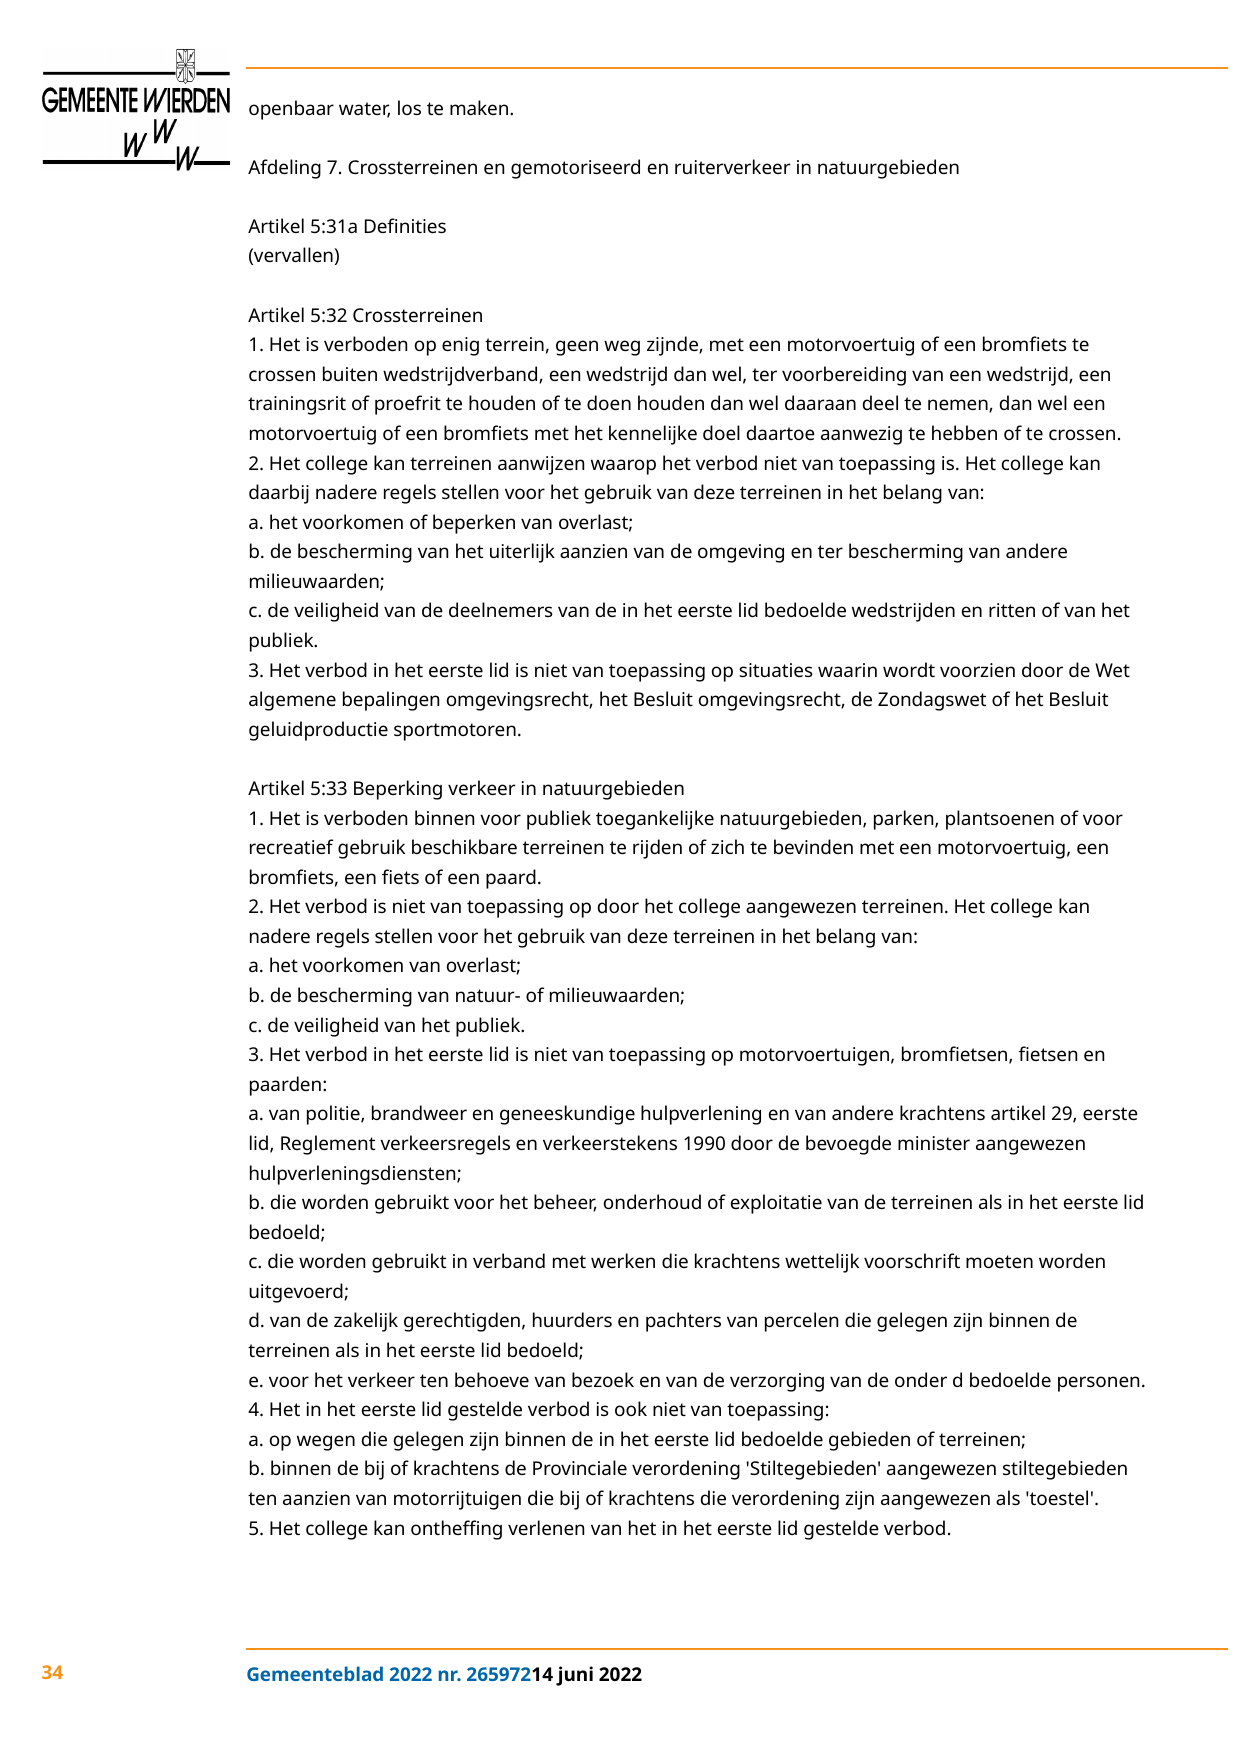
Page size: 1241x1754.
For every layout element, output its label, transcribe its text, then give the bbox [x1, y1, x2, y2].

text 2. Het college kan terreinen aanwijzen waarop het verbod niet van toepassing is. Het college kan daarbij nadere regels stellen voor het gebruik van deze terreinen in het belang van: [248, 450, 1152, 505]
text 4. Het in het eerste lid gestelde verbod is ook niet van toepassing: [248, 1396, 1152, 1422]
text 1. Het is verboden op enig terrein, geen weg zijnde, met een motorvoertuig of een bromfiets te crossen buiten wedstrijdverband, een wedstrijd dan wel, ter voorbereiding van een wedstrijd, een trainingsrit of proefrit te houden of te doen houden dan wel daaraan deel te nemen, dan wel een motorvoertuig of een bromfiets met het kennelijke doel daartoe aanwezig te hebben of te crossen. [248, 331, 1152, 446]
text d. van de zakelijk gerechtigden, huurders en pachters van percelen die gelegen zijn binnen de terreinen als in het eerste lid bedoeld; [248, 1308, 1152, 1363]
text 3. Het verbod in het eerste lid is niet van toepassing op motorvoertuigen, bromfietsen, fietsen en paarden: [248, 1041, 1152, 1097]
text (vervallen) [248, 243, 1152, 268]
text openbaar water, los te maken. [248, 95, 1152, 121]
text b. binnen de bij of krachtens de Provinciale verordening 'Stiltegebieden' aangewezen stiltegebieden ten aanzien van motorrijtuigen die bij of krachtens die verordening zijn aangewezen als 'toestel'. [248, 1456, 1152, 1511]
text a. van politie, brandweer en geneeskundige hulpverlening en van andere krachtens artikel 29, eerste lid, Reglement verkeersregels en verkeerstekens 1990 door de bevoegde minister aangewezen hulpverleningsdiensten; [248, 1101, 1152, 1186]
text c. de veiligheid van het publiek. [248, 1012, 1152, 1038]
text 1. Het is verboden binnen voor publiek toegankelijke natuurgebieden, parken, plantsoenen of voor recreatief gebruik beschikbare terreinen te rijden of zich te bevinden met een motorvoertuig, een bromfiets, een fiets of een paard. [248, 805, 1152, 890]
text 3. Het verbod in het eerste lid is niet van toepassing op situaties waarin wordt voorzien door de Wet algemene bepalingen omgevingsrecht, het Besluit omgevingsrecht, de Zondagswet of het Besluit geluidproductie sportmotoren. [248, 657, 1152, 742]
text Artikel 5:32 Crossterreinen [248, 302, 1152, 328]
text 5. Het college kan ontheffing verlenen van het in het eerste lid gestelde verbod. [248, 1515, 1152, 1541]
text a. het voorkomen of beperken van overlast; [248, 509, 1152, 535]
text e. voor het verkeer ten behoeve van bezoek en van de verzorging van de onder d bedoelde personen. [248, 1367, 1152, 1393]
text 2. Het verbod is niet van toepassing op door het college aangewezen terreinen. Het college kan nadere regels stellen voor het gebruik van deze terreinen in het belang van: [248, 893, 1152, 949]
text c. die worden gebruikt in verband met werken die krachtens wettelijk voorschrift moeten worden uitgevoerd; [248, 1248, 1152, 1304]
text a. op wegen die gelegen zijn binnen de in het eerste lid bedoelde gebieden of terreinen; [248, 1426, 1152, 1452]
text b. die worden gebruikt voor het beheer, onderhoud of exploitatie van de terreinen als in het eerste lid bedoeld; [248, 1189, 1152, 1245]
text Artikel 5:31a Definities [248, 213, 1152, 239]
text Afdeling 7. Crossterreinen en gemotoriseerd en ruiterverkeer in natuurgebieden [248, 154, 1152, 180]
text a. het voorkomen van overlast; [248, 953, 1152, 978]
picture [41, 47, 231, 172]
text c. de veiligheid van de deelnemers van de in het eerste lid bedoelde wedstrijden en ritten of van het publiek. [248, 598, 1152, 653]
text b. de bescherming van natuur- of milieuwaarden; [248, 982, 1152, 1008]
text Artikel 5:33 Beperking verkeer in natuurgebieden [248, 775, 1152, 801]
text b. de bescherming van het uiterlijk aanzien van de omgeving en ter bescherming van andere milieuwaarden; [248, 538, 1152, 594]
